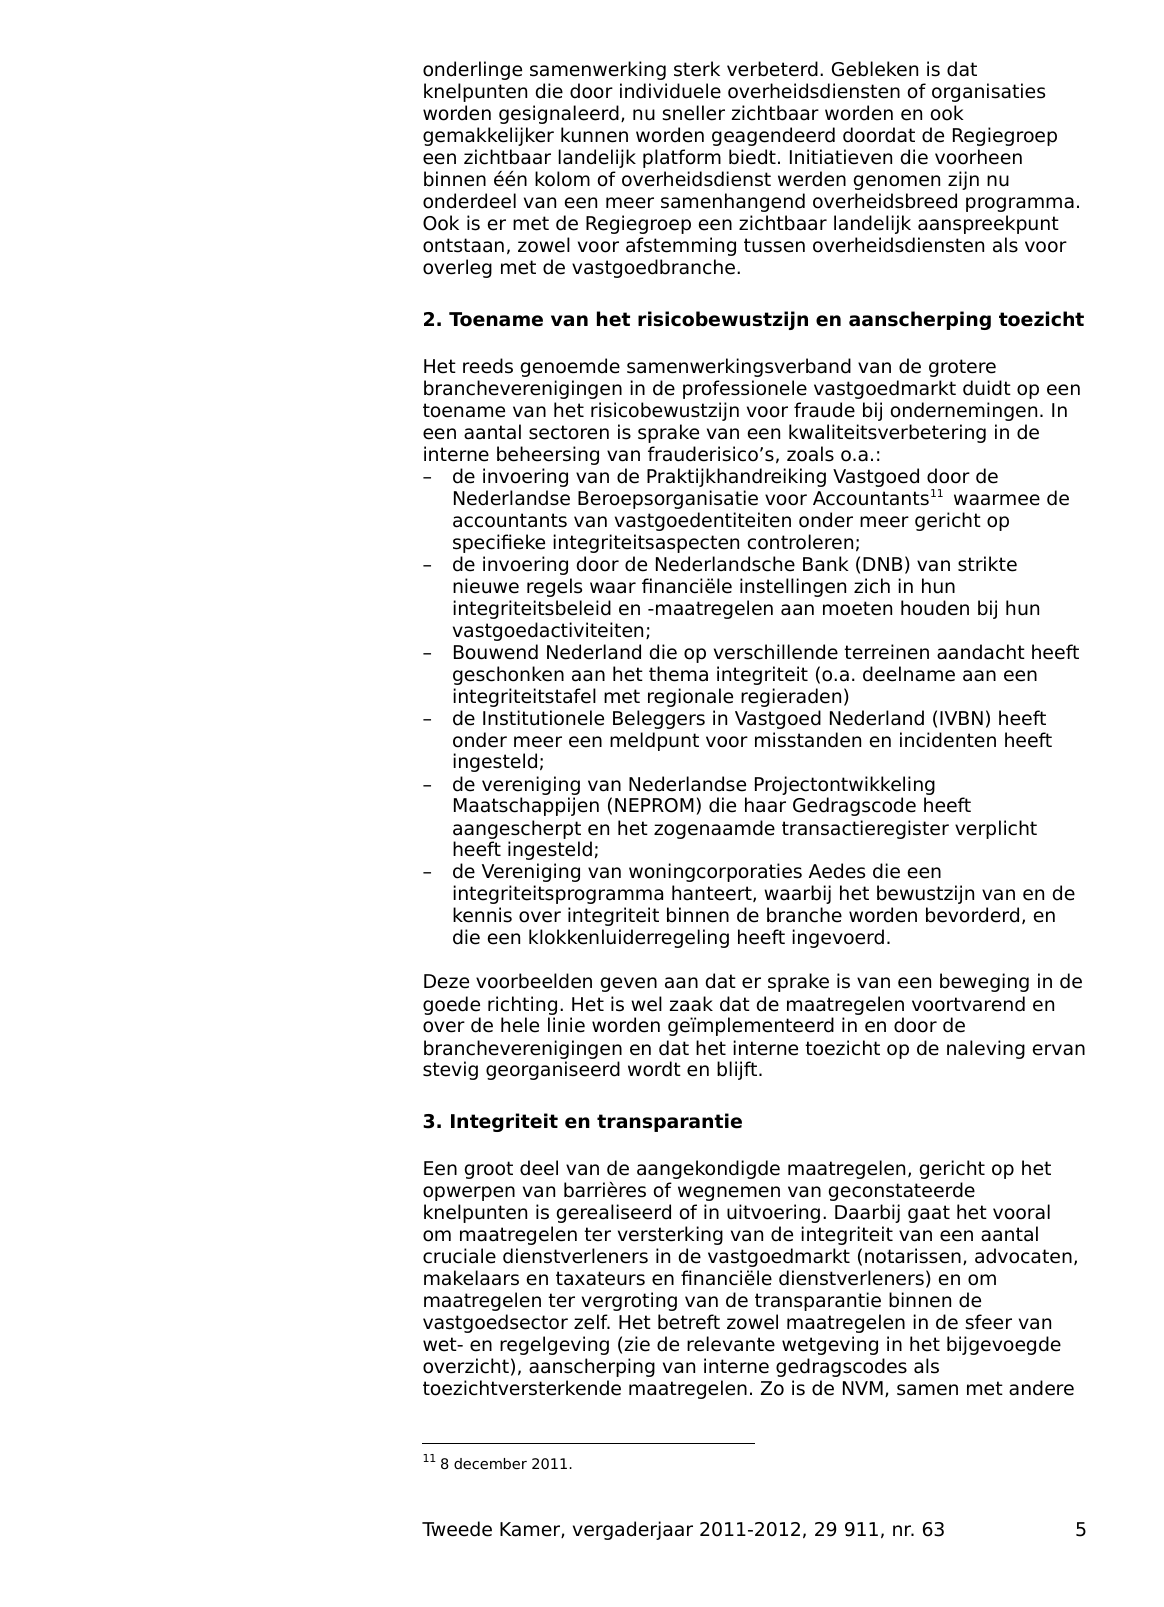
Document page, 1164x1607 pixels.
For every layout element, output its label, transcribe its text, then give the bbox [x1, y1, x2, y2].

text – de vereniging van Nederlandse Projectontwikkeling Maatschappijen (NEPROM) die haar Gedragscode heeft aangescherpt en het zogenaamde transactieregister verplicht heeft ingesteld; [422, 773, 1087, 861]
text 8 december 2011. [422, 1452, 1087, 1474]
subtitle 3. Integriteit en transparantie [422, 1111, 1087, 1133]
text – de invoering door de Nederlandsche Bank (DNB) van strikte nieuwe regels waar financiële instellingen zich in hun integriteitsbeleid en -maatregelen aan moeten houden bij hun vastgoedactiviteiten; [422, 554, 1087, 642]
text Een groot deel van de aangekondigde maatregelen, gericht op het opwerpen van barrières of wegnemen van geconstateerde knelpunten is gerealiseerd of in uitvoering. Daarbij gaat het vooral om maatregelen ter versterking van de integriteit van een aantal cruciale dienstverleners in de vastgoedmarkt (notarissen, advocaten, makelaars en taxateurs en financiële dienstverleners) en om maatregelen ter vergroting van de transparantie binnen de vastgoedsector zelf. Het betreft zowel maatregelen in de sfeer van wet- en regelgeving (zie de relevante wetgeving in het bijgevoegde overzicht), aanscherping van interne gedragscodes als toezichtversterkende maatregelen. Zo is de NVM, samen met andere [422, 1158, 1087, 1400]
subtitle 2. Toename van het risicobewustzijn en aanscherping toezicht [422, 309, 1087, 331]
text – de Vereniging van woningcorporaties Aedes die een integriteitsprogramma hanteert, waarbij het bewustzijn van en de kennis over integriteit binnen de branche worden bevorderd, en die een klokkenluiderregeling heeft ingevoerd. [422, 861, 1087, 949]
text onderlinge samenwerking sterk verbeterd. Gebleken is dat knelpunten die door individuele overheidsdiensten of organisaties worden gesignaleerd, nu sneller zichtbaar worden en ook gemakkelijker kunnen worden geagendeerd doordat de Regiegroep een zichtbaar landelijk platform biedt. Initiatieven die voorheen binnen één kolom of overheidsdienst werden genomen zijn nu onderdeel van een meer samenhangend overheidsbreed programma. Ook is er met de Regiegroep een zichtbaar landelijk aanspreekpunt ontstaan, zowel voor afstemming tussen overheidsdiensten als voor overleg met de vastgoedbranche. [422, 59, 1087, 279]
text Het reeds genoemde samenwerkingsverband van de grotere brancheverenigingen in de professionele vastgoedmarkt duidt op een toename van het risicobewustzijn voor fraude bij ondernemingen. In een aantal sectoren is sprake van een kwaliteitsverbetering in de interne beheersing van frauderisico’s, zoals o.a.: [422, 356, 1087, 466]
text – de Institutionele Beleggers in Vastgoed Nederland (IVBN) heeft onder meer een meldpunt voor misstanden en incidenten heeft ingesteld; [422, 707, 1087, 773]
text – Bouwend Nederland die op verschillende terreinen aandacht heeft geschonken aan het thema integriteit (o.a. deelname aan een integriteitstafel met regionale regieraden) [422, 642, 1087, 707]
text – de invoering van de Praktijkhandreiking Vastgoed door de Nederlandse Beroepsorganisatie voor Accountants waarmee de accountants van vastgoedentiteiten onder meer gericht op specifieke integriteitsaspecten controleren; [422, 466, 1087, 554]
text Deze voorbeelden geven aan dat er sprake is van een beweging in de goede richting. Het is wel zaak dat de maatregelen voortvarend en over de hele linie worden geïmplementeerd in en door de brancheverenigingen en dat het interne toezicht op de naleving ervan stevig georganiseerd wordt en blijft. [422, 971, 1087, 1081]
